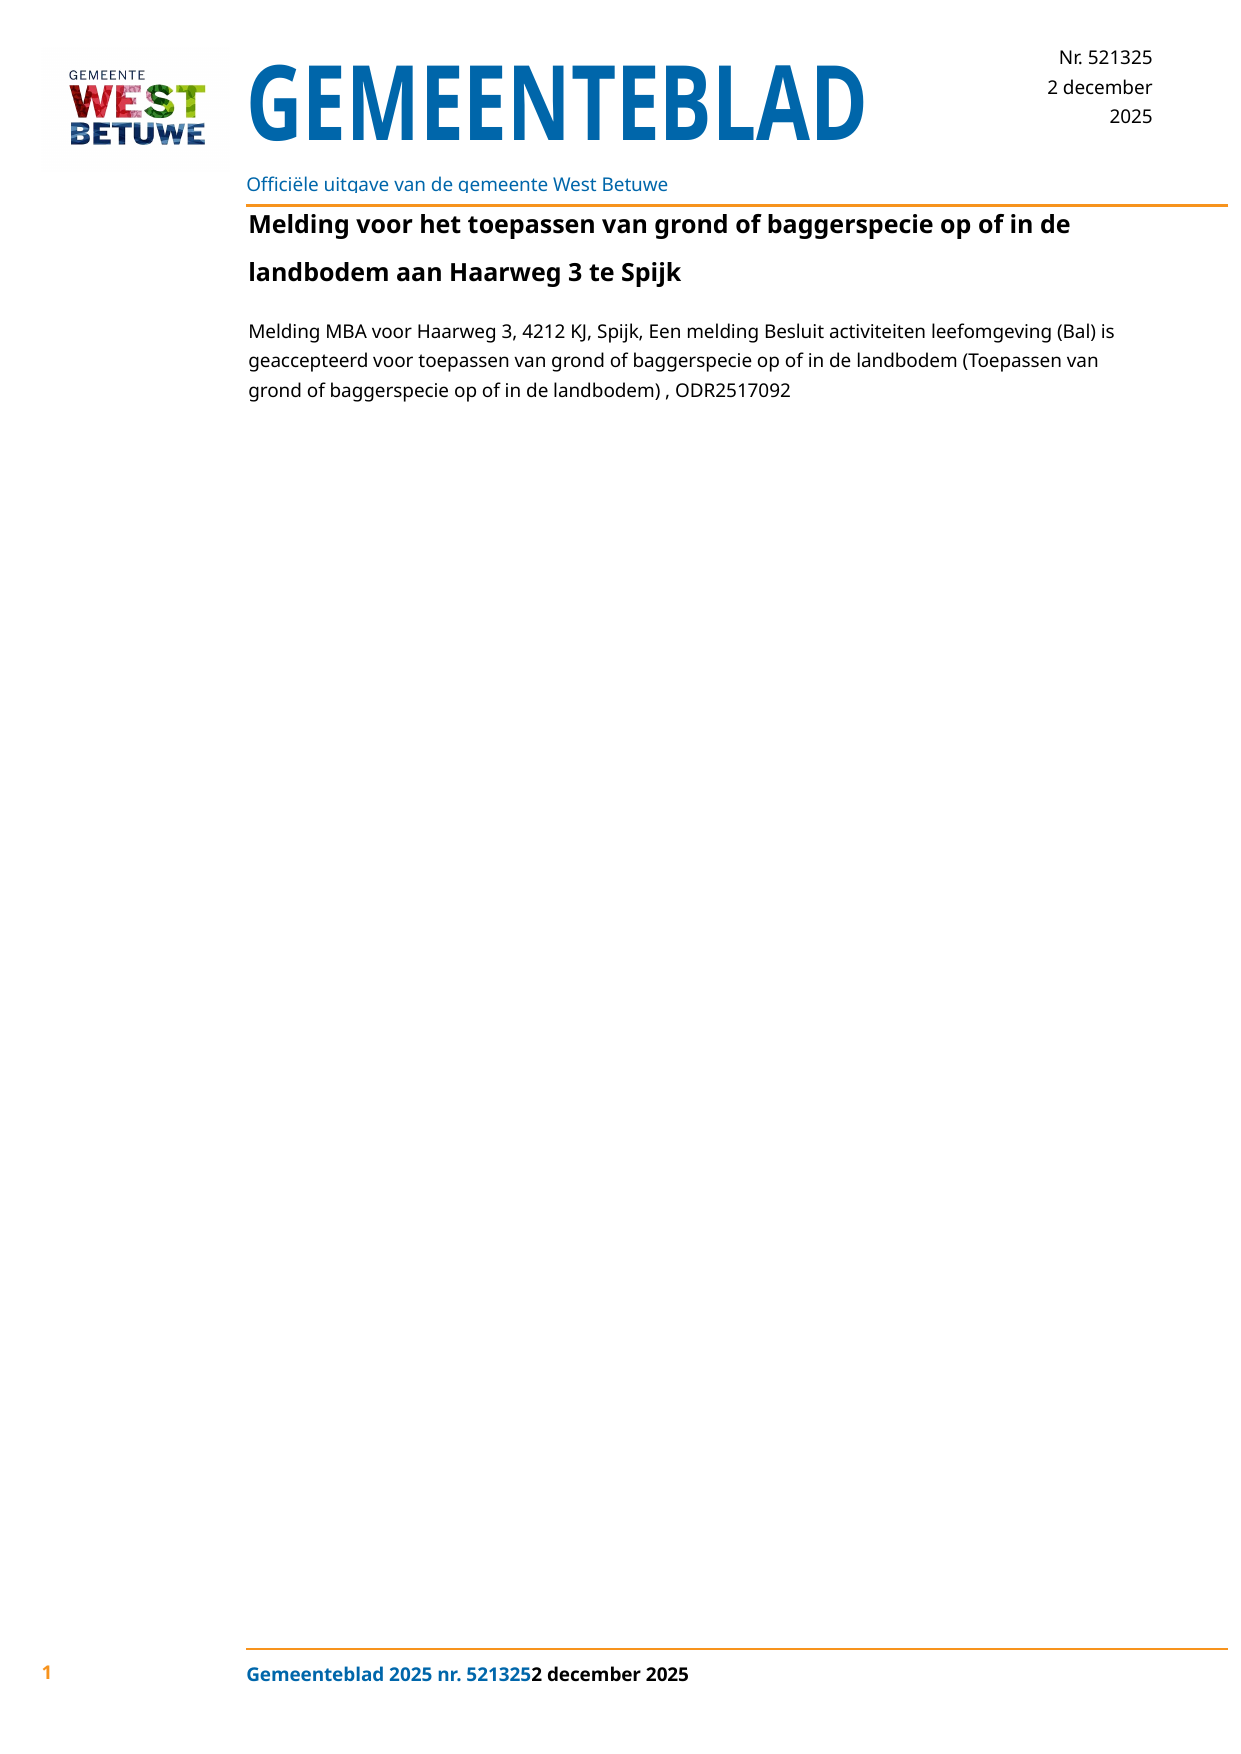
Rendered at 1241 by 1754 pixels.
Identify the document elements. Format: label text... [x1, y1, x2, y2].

text Melding MBA voor Haarweg 3, 4212 KJ, Spijk, Een melding Besluit activiteiten leefomgeving (Bal) is geaccepteerd voor toepassen van grond of baggerspecie op of in de landbodem (Toepassen van grond of baggerspecie op of in de landbodem) , ODR2517092 [248, 318, 1152, 403]
picture [41, 47, 231, 172]
text Melding voor het toepassen van grond of baggerspecie op of in de landbodem aan Haarweg 3 te Spijk [248, 207, 1152, 288]
